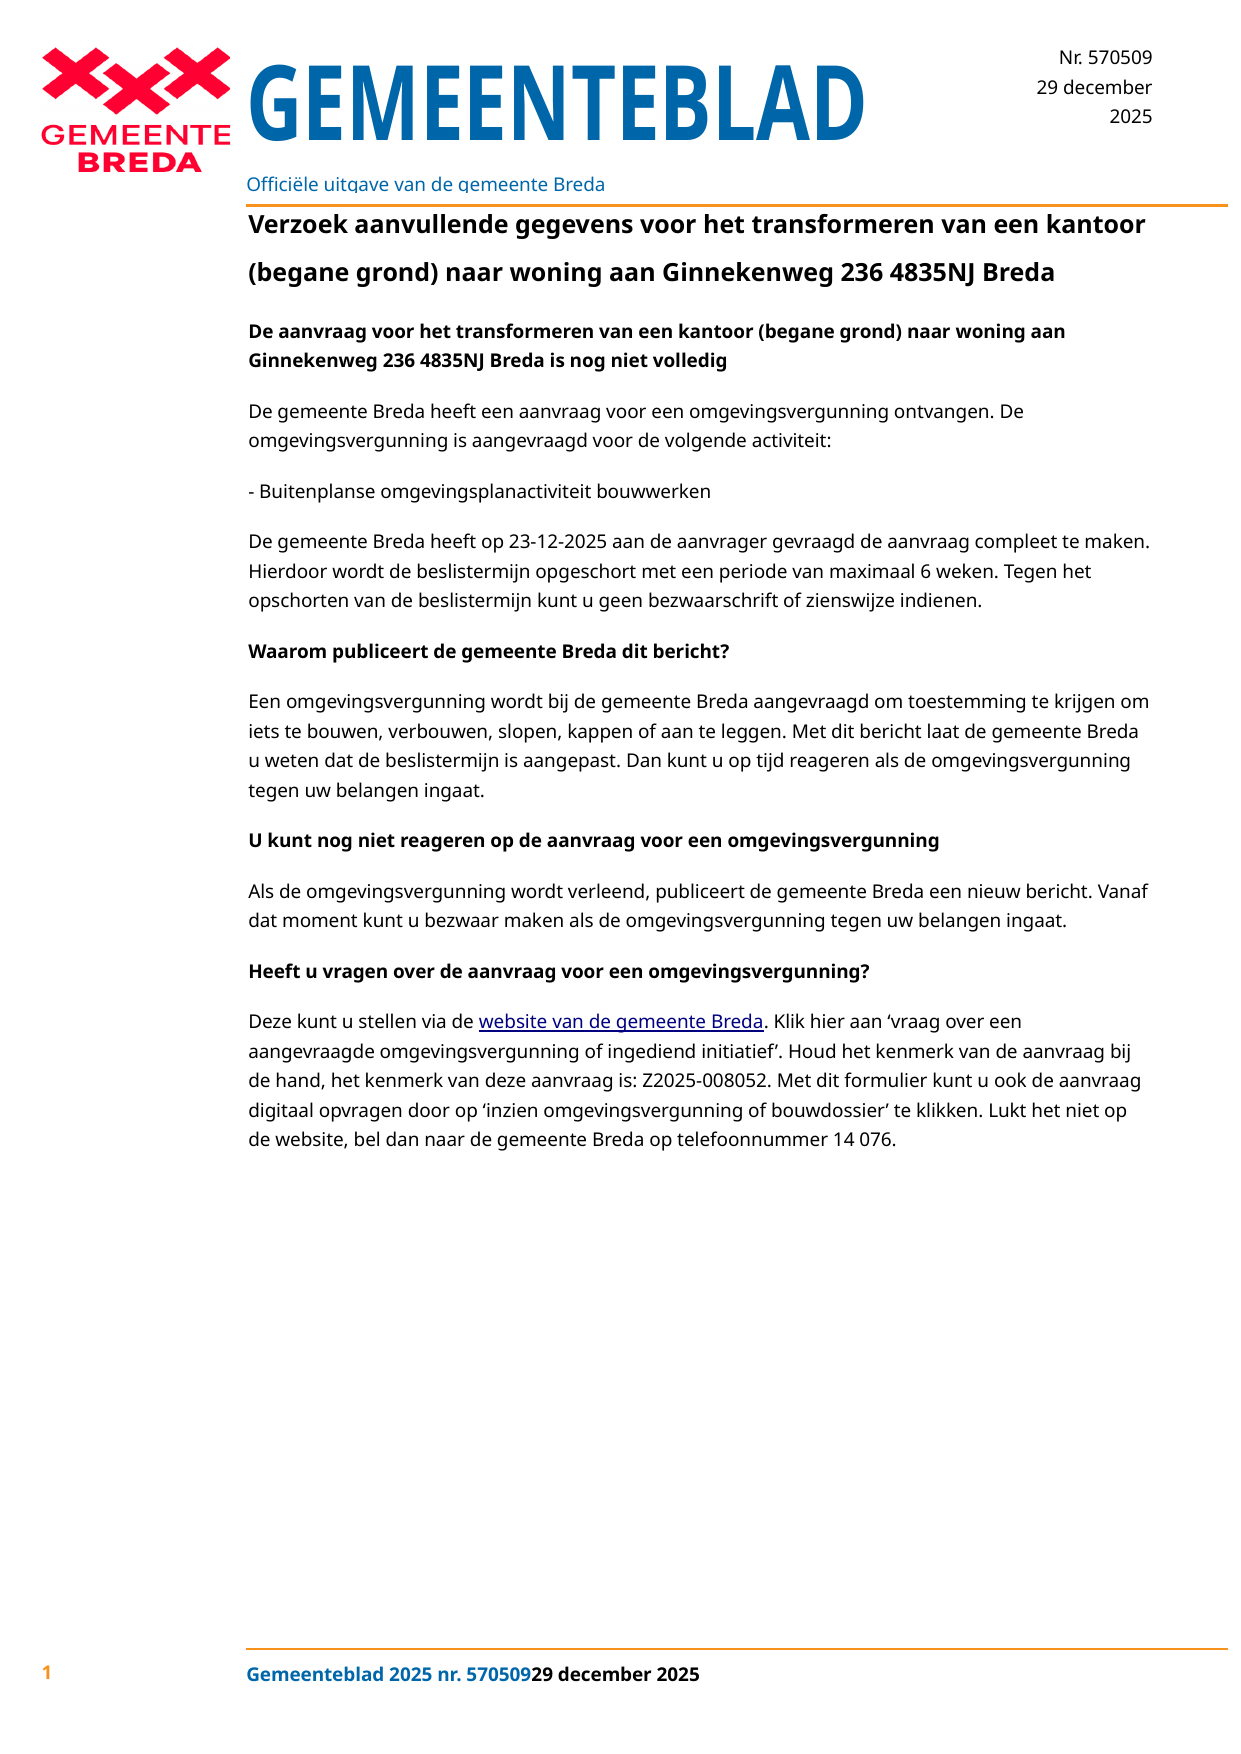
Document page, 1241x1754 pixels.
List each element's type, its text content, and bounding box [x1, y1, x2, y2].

text Heeft u vragen over de aanvraag voor een omgevingsvergunning? [248, 958, 1152, 984]
text De gemeente Breda heeft een aanvraag voor een omgevingsvergunning ontvangen. De omgevingsvergunning is aangevraagd voor de volgende activiteit: [248, 398, 1152, 453]
text Deze kunt u stellen via de website van de gemeente Breda. Klik hier aan ‘vraag over een aangevraagde omgevingsvergunning of ingediend initiatief’. Houd het kenmerk van de aanvraag bij de hand, het kenmerk van deze aanvraag is: Z2025-008052. Met dit formulier kunt u ook de aanvraag digitaal opvragen door op ‘inzien omgevingsvergunning of bouwdossier’ te klikken. Lukt het niet op de website, bel dan naar de gemeente Breda op telefoonnummer 14 076. [248, 1008, 1152, 1152]
text Verzoek aanvullende gegevens voor het transformeren van een kantoor (begane grond) naar woning aan Ginnekenweg 236 4835NJ Breda [248, 207, 1152, 288]
picture [41, 47, 231, 172]
text Een omgevingsvergunning wordt bij de gemeente Breda aangevraagd om toestemming te krijgen om iets te bouwen, verbouwen, slopen, kappen of aan te leggen. Met dit bericht laat de gemeente Breda u weten dat de beslistermijn is aangepast. Dan kunt u op tijd reageren als de omgevingsvergunning tegen uw belangen ingaat. [248, 688, 1152, 803]
text Als de omgevingsvergunning wordt verleend, publiceert de gemeente Breda een nieuw bericht. Vanaf dat moment kunt u bezwaar maken als de omgevingsvergunning tegen uw belangen ingaat. [248, 878, 1152, 933]
text De aanvraag voor het transformeren van een kantoor (begane grond) naar woning aan Ginnekenweg 236 4835NJ Breda is nog niet volledig [248, 318, 1152, 373]
text U kunt nog niet reageren op de aanvraag voor een omgevingsvergunning [248, 827, 1152, 853]
text De gemeente Breda heeft op 23-12-2025 aan de aanvrager gevraagd de aanvraag compleet te maken. Hierdoor wordt de beslistermijn opgeschort met een periode van maximaal 6 weken. Tegen het opschorten van de beslistermijn kunt u geen bezwaarschrift of zienswijze indienen. [248, 528, 1152, 613]
text - Buitenplanse omgevingsplanactiviteit bouwwerken [248, 478, 1152, 504]
text Waarom publiceert de gemeente Breda dit bericht? [248, 638, 1152, 664]
